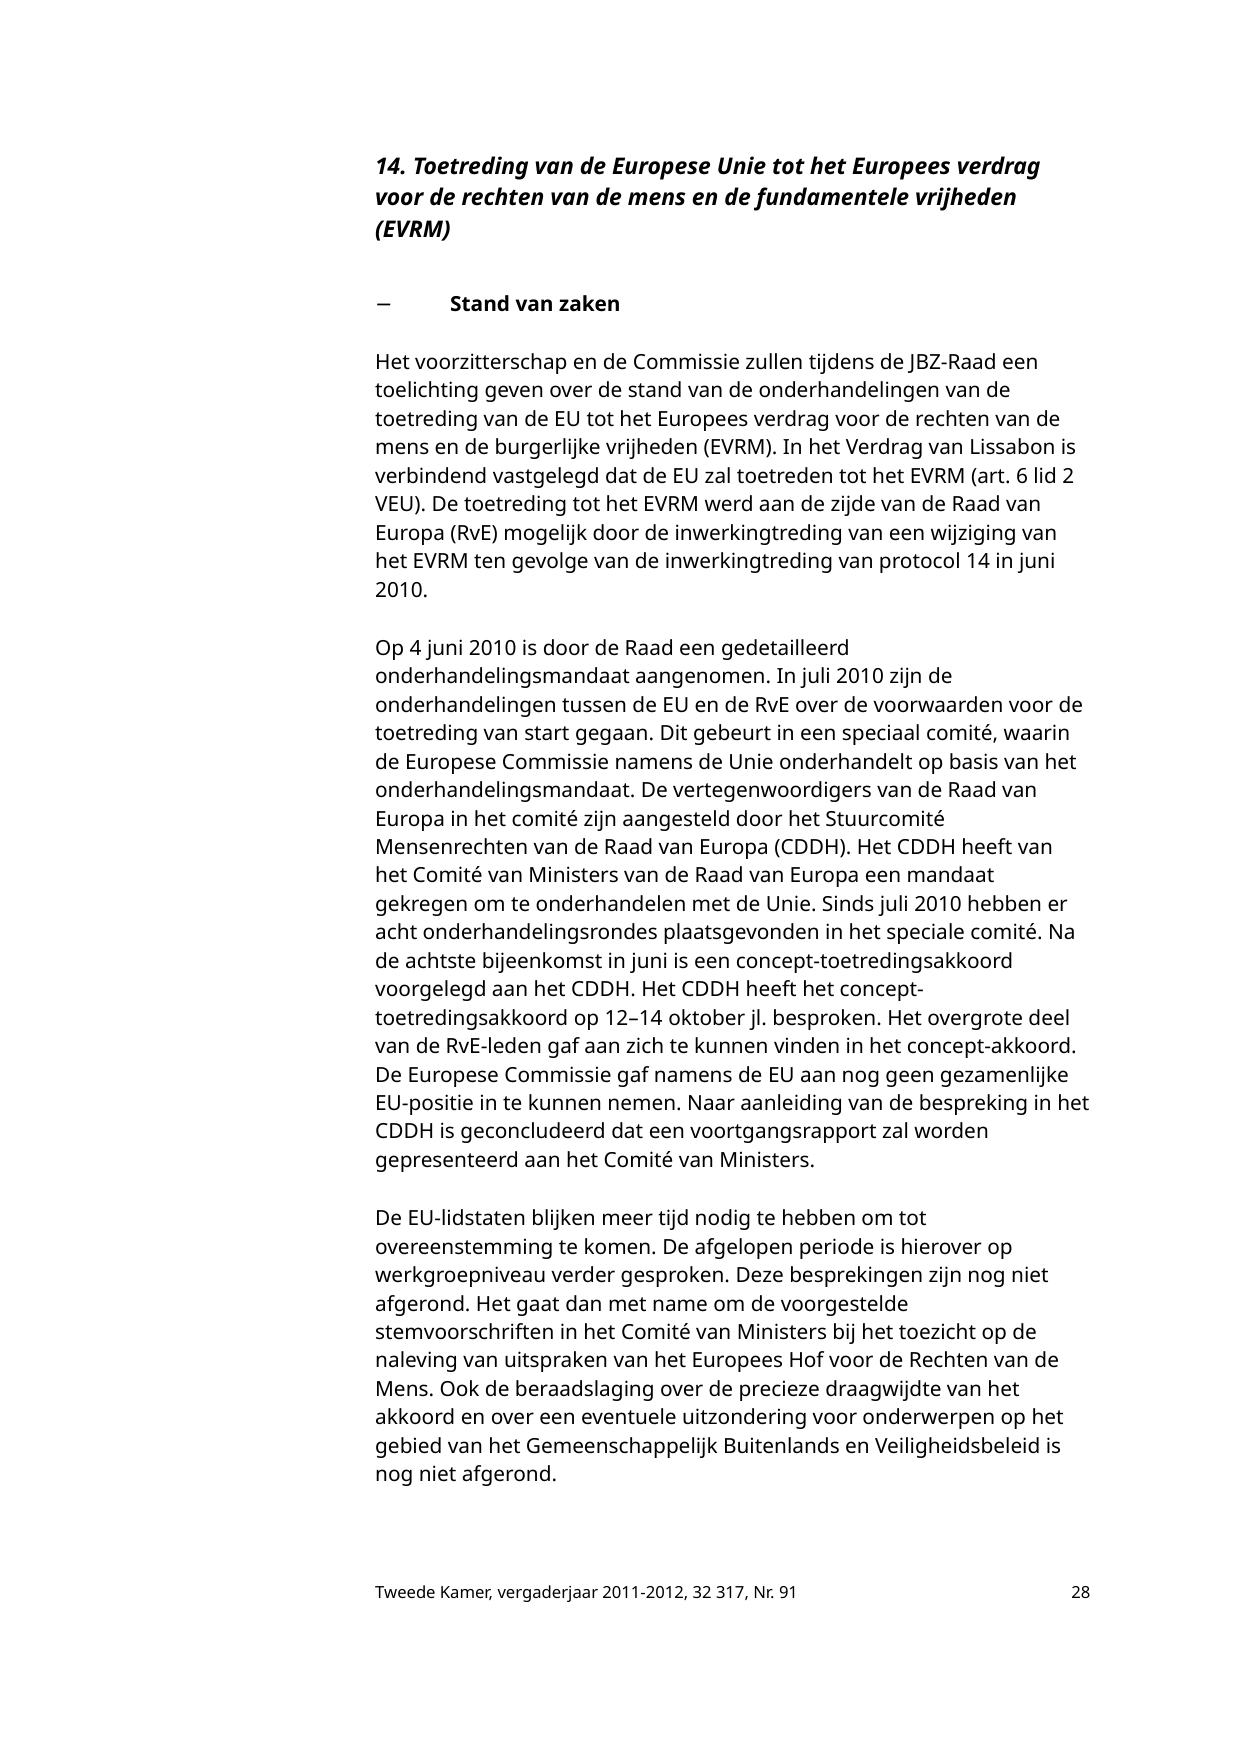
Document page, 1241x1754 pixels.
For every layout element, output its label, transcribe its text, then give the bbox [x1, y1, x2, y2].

text De EU-lidstaten blijken meer tijd nodig te hebben om tot overeenstemming te komen. De afgelopen periode is hierover op werkgroepniveau verder gesproken. Deze besprekingen zijn nog niet afgerond. Het gaat dan met name om de voorgestelde stemvoorschriften in het Comité van Ministers bij het toezicht op de naleving van uitspraken van het Europees Hof voor de Rechten van de Mens. Ook de beraadslaging over de precieze draagwijdte van het akkoord en over een eventuele uitzondering voor onderwerpen op het gebied van het Gemeenschappelijk Buitenlands en Veiligheidsbeleid is nog niet afgerond. [375, 1203, 1090, 1488]
text Het voorzitterschap en de Commissie zullen tijdens de JBZ-Raad een toelichting geven over de stand van de onderhandelingen van de toetreding van de EU tot het Europees verdrag voor de rechten van de mens en de burgerlijke vrijheden (EVRM). In het Verdrag van Lissabon is verbindend vastgelegd dat de EU zal toetreden tot het EVRM (art. 6 lid 2 VEU). De toetreding tot het EVRM werd aan de zijde van de Raad van Europa (RvE) mogelijk door de inwerkingtreding van een wijziging van het EVRM ten gevolge van de inwerkingtreding van protocol 14 in juni 2010. [375, 347, 1090, 603]
text Op 4 juni 2010 is door de Raad een gedetailleerd onderhandelingsmandaat aangenomen. In juli 2010 zijn de onderhandelingen tussen de EU en de RvE over de voorwaarden voor de toetreding van start gegaan. Dit gebeurt in een speciaal comité, waarin de Europese Commissie namens de Unie onderhandelt op basis van het onderhandelingsmandaat. De vertegenwoordigers van de Raad van Europa in het comité zijn aangesteld door het Stuurcomité Mensenrechten van de Raad van Europa (CDDH). Het CDDH heeft van het Comité van Ministers van de Raad van Europa een mandaat gekregen om te onderhandelen met de Unie. Sinds juli 2010 hebben er acht onderhandelingsrondes plaatsgevonden in het speciale comité. Na de achtste bijeenkomst in juni is een concept-toetredingsakkoord voorgelegd aan het CDDH. Het CDDH heeft het concept-toetredingsakkoord op 12–14 oktober jl. besproken. Het overgrote deel van de RvE-leden gaf aan zich te kunnen vinden in het concept-akkoord. De Europese Commissie gaf namens de EU aan nog geen gezamenlijke EU-positie in te kunnen nemen. Naar aanleiding van de bespreking in het CDDH is geconcludeerd dat een voortgangsrapport zal worden gepresenteerd aan het Comité van Ministers. [375, 633, 1090, 1173]
subtitle 14. Toetreding van de Europese Unie tot het Europees verdrag voor de rechten van de mens en de fundamentele vrijheden (EVRM) [375, 150, 1090, 244]
list Stand van zaken [375, 289, 1090, 317]
